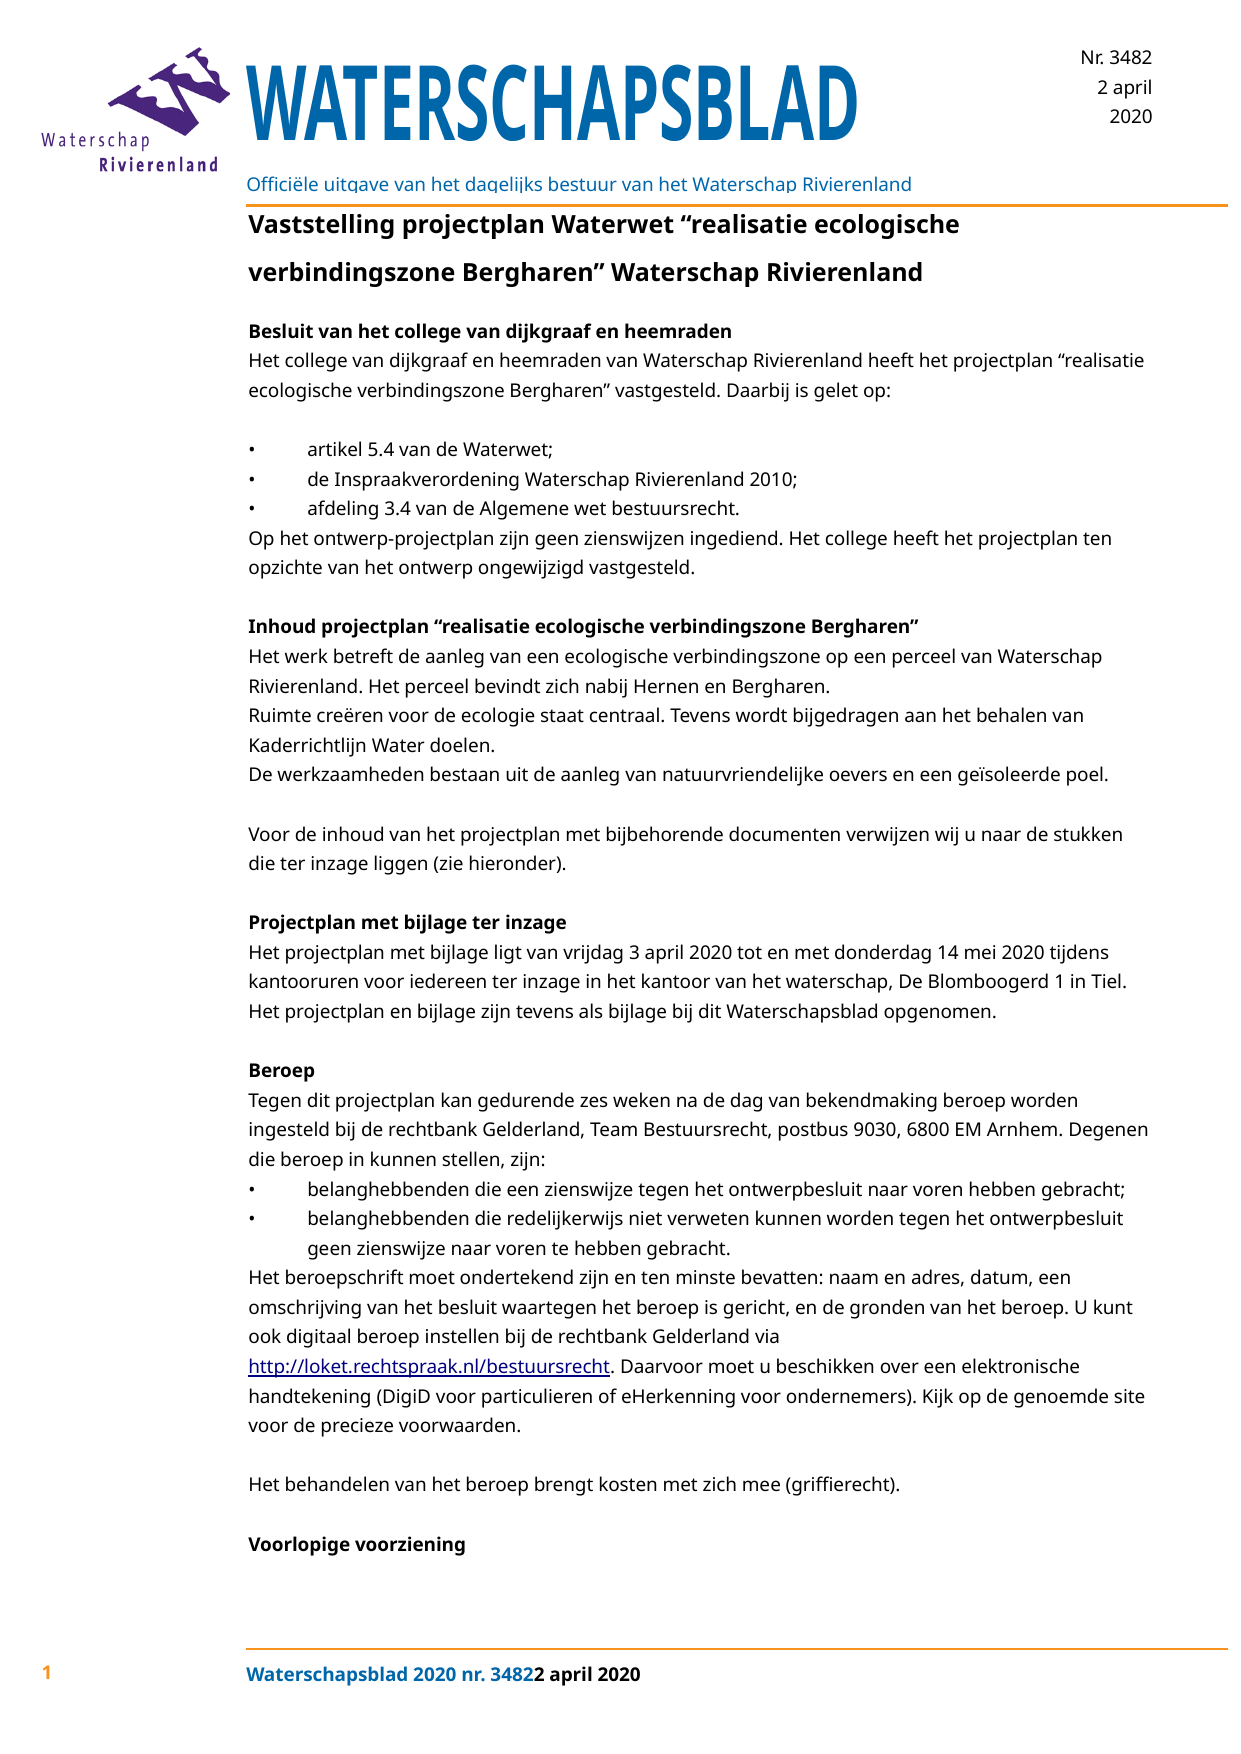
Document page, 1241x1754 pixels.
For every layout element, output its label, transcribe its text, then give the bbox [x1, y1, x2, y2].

text Besluit van het college van dijkgraaf en heemraden [248, 318, 1152, 344]
list de Inspraakverordening Waterschap Rivierenland 2010; [248, 466, 1152, 492]
text Vaststelling projectplan Waterwet “realisatie ecologische verbindingszone Bergharen” Waterschap Rivierenland [248, 207, 1152, 288]
picture [41, 47, 231, 172]
list artikel 5.4 van de Waterwet; [248, 436, 1152, 462]
text Beroep [248, 1057, 1152, 1083]
text Tegen dit projectplan kan gedurende zes weken na de dag van bekendmaking beroep worden ingesteld bij de rechtbank Gelderland, Team Bestuursrecht, postbus 9030, 6800 EM Arnhem. Degenen die beroep in kunnen stellen, zijn: [248, 1087, 1152, 1172]
list belanghebbenden die redelijkerwijs niet verweten kunnen worden tegen het ontwerpbesluit geen zienswijze naar voren te hebben gebracht. [248, 1205, 1152, 1261]
text Het college van dijkgraaf en heemraden van Waterschap Rivierenland heeft het projectplan “realisatie ecologische verbindingszone Bergharen” vastgesteld. Daarbij is gelet op: [248, 347, 1152, 403]
text Het projectplan met bijlage ligt van vrijdag 3 april 2020 tot en met donderdag 14 mei 2020 tijdens kantooruren voor iedereen ter inzage in het kantoor van het waterschap, De Blomboogerd 1 in Tiel. [248, 939, 1152, 994]
text Voor de inhoud van het projectplan met bijbehorende documenten verwijzen wij u naar de stukken die ter inzage liggen (zie hieronder). [248, 821, 1152, 876]
text Inhoud projectplan “realisatie ecologische verbindingszone Bergharen” [248, 614, 1152, 639]
text Projectplan met bijlage ter inzage [248, 909, 1152, 935]
text De werkzaamheden bestaan uit de aanleg van natuurvriendelijke oevers en een geïsoleerde poel. [248, 762, 1152, 787]
text Het projectplan en bijlage zijn tevens als bijlage bij dit Waterschapsblad opgenomen. [248, 998, 1152, 1024]
text Ruimte creëren voor de ecologie staat centraal. Tevens wordt bijgedragen aan het behalen van Kaderrichtlijn Water doelen. [248, 702, 1152, 758]
text Voorlopige voorziening [248, 1531, 1152, 1557]
text Het behandelen van het beroep brengt kosten met zich mee (griffierecht). [248, 1472, 1152, 1497]
list afdeling 3.4 van de Algemene wet bestuursrecht. [248, 495, 1152, 521]
text Op het ontwerp-projectplan zijn geen zienswijzen ingediend. Het college heeft het projectplan ten opzichte van het ontwerp ongewijzigd vastgesteld. [248, 525, 1152, 580]
text Het beroepschrift moet ondertekend zijn en ten minste bevatten: naam en adres, datum, een omschrijving van het besluit waartegen het beroep is gericht, en de gronden van het beroep. U kunt ook digitaal beroep instellen bij de rechtbank Gelderland via http://loket.rechtspraak.nl/bestuursrecht. Daarvoor moet u beschikken over een elektronische handtekening (DigiD voor particulieren of eHerkenning voor ondernemers). Kijk op de genoemde site voor de precieze voorwaarden. [248, 1264, 1152, 1438]
list belanghebbenden die een zienswijze tegen het ontwerpbesluit naar voren hebben gebracht; [248, 1176, 1152, 1202]
text Het werk betreft de aanleg van een ecologische verbindingszone op een perceel van Waterschap Rivierenland. Het perceel bevindt zich nabij Hernen en Bergharen. [248, 643, 1152, 699]
